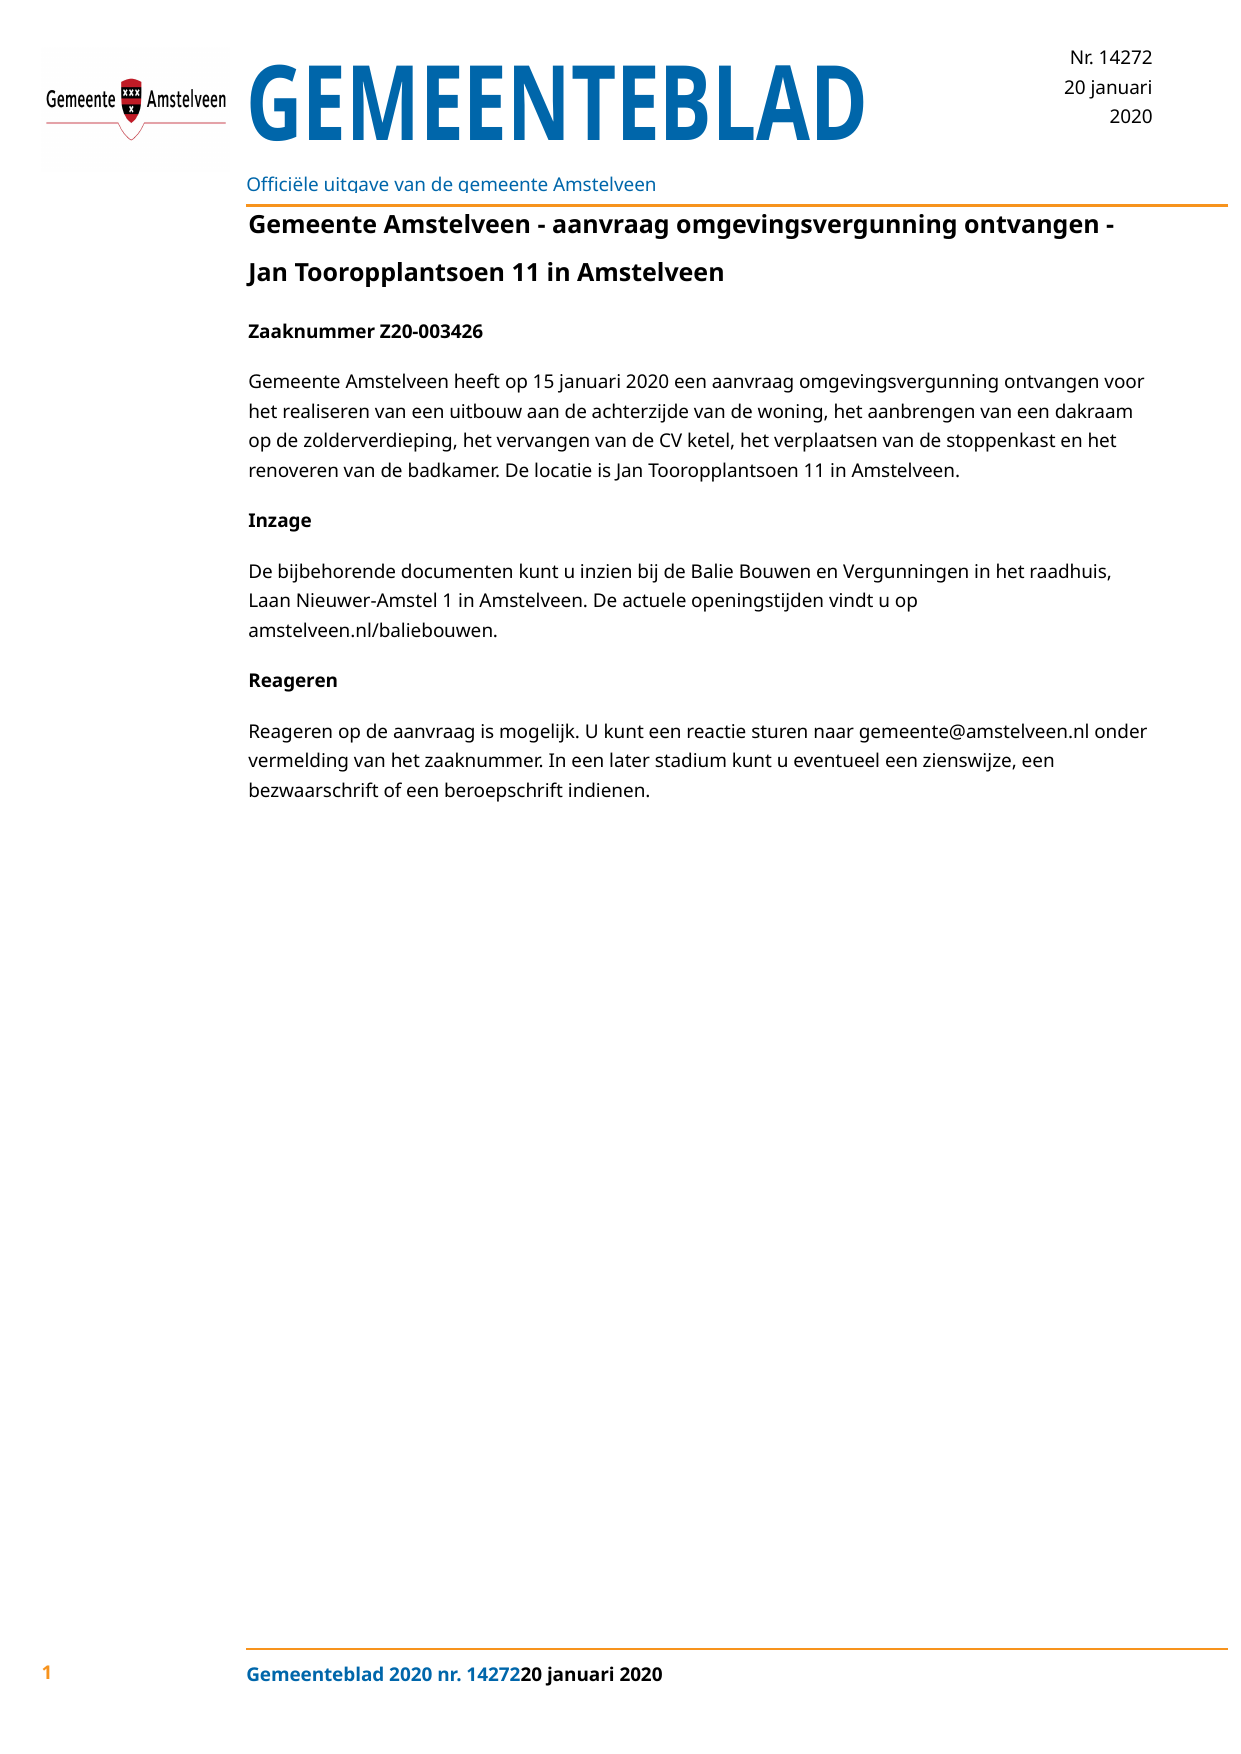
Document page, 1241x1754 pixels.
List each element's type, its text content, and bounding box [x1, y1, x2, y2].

text De bijbehorende documenten kunt u inzien bij de Balie Bouwen en Vergunningen in het raadhuis, Laan Nieuwer-Amstel 1 in Amstelveen. De actuele openingstijden vindt u op amstelveen.nl/baliebouwen. [248, 558, 1152, 643]
text Zaaknummer Z20-003426 [248, 318, 1152, 344]
text Reageren op de aanvraag is mogelijk. U kunt een reactie sturen naar gemeente@amstelveen.nl onder vermelding van het zaaknummer. In een later stadium kunt u eventueel een zienswijze, een bezwaarschrift of een beroepschrift indienen. [248, 718, 1152, 803]
picture [41, 47, 231, 172]
text Gemeente Amstelveen heeft op 15 januari 2020 een aanvraag omgevingsvergunning ontvangen voor het realiseren van een uitbouw aan de achterzijde van de woning, het aanbrengen van een dakraam op de zolderverdieping, het vervangen van de CV ketel, het verplaatsen van de stoppenkast en het renoveren van de badkamer. De locatie is Jan Tooropplantsoen 11 in Amstelveen. [248, 368, 1152, 483]
text Gemeente Amstelveen - aanvraag omgevingsvergunning ontvangen - Jan Tooropplantsoen 11 in Amstelveen [248, 207, 1152, 288]
text Inzage [248, 507, 1152, 533]
text Reageren [248, 667, 1152, 693]
